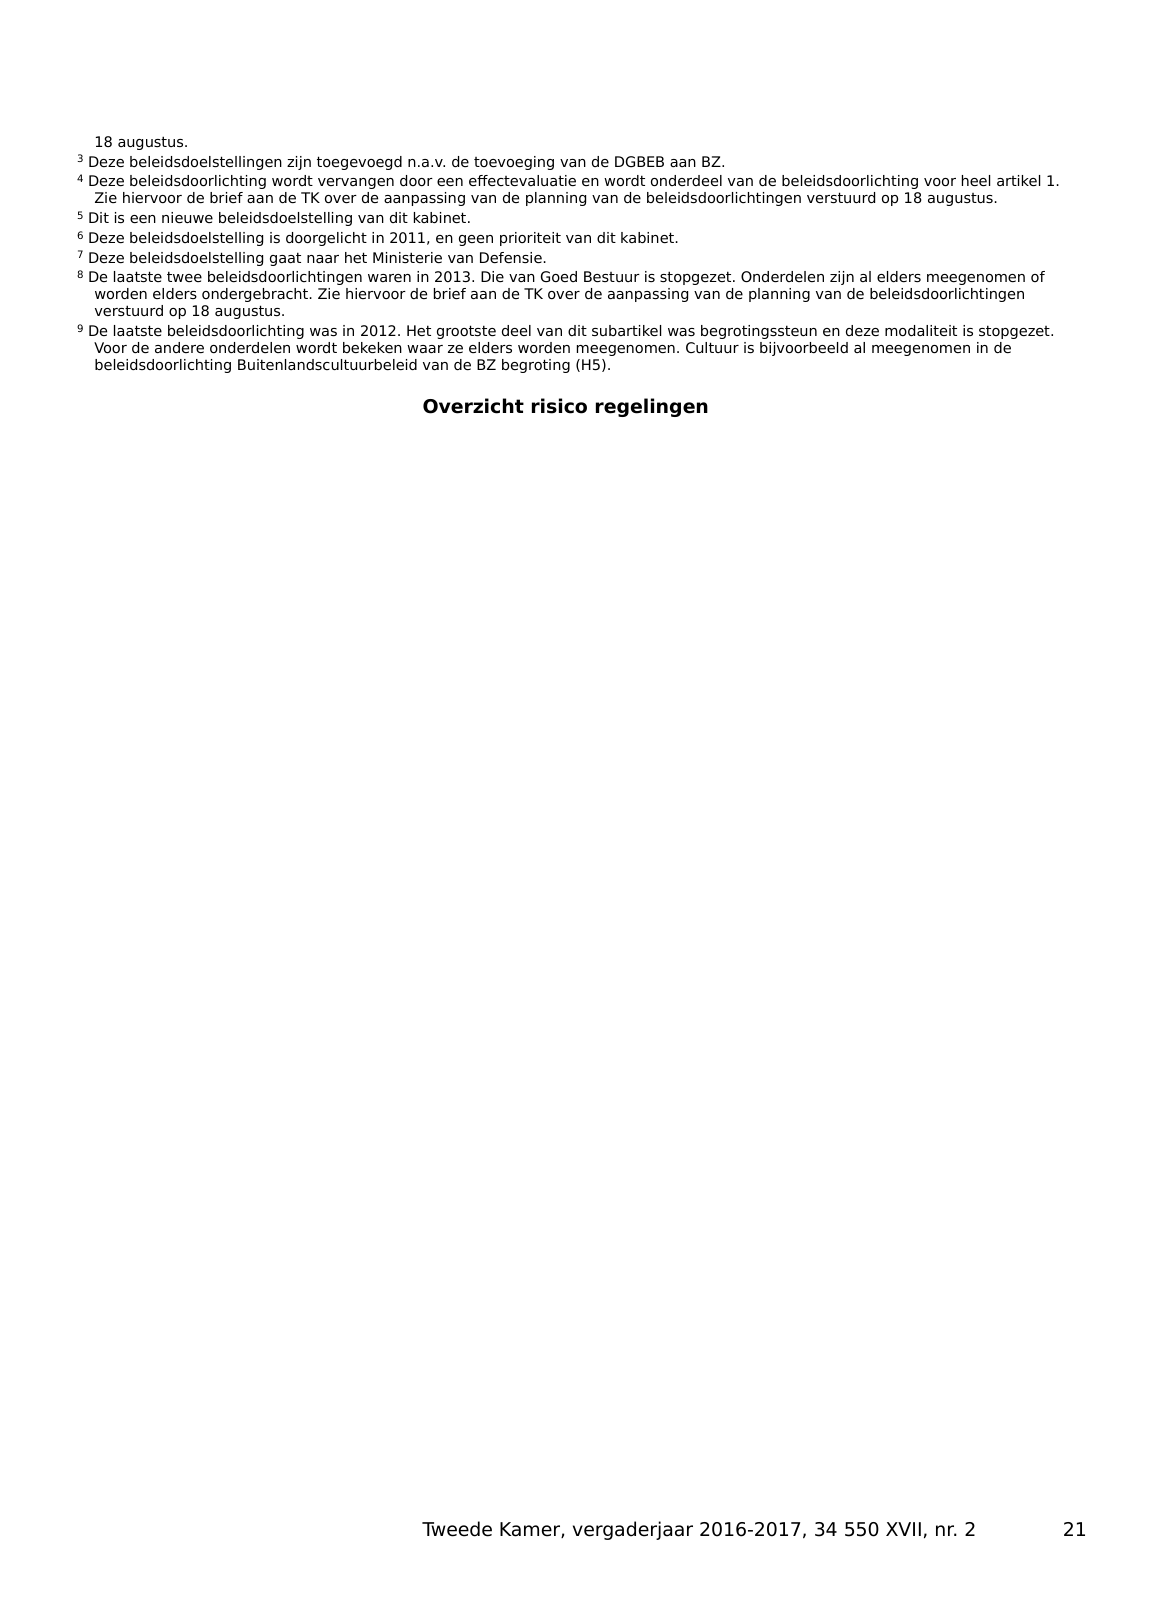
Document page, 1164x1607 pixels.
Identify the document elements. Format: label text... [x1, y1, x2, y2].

subtitle Overzicht risico regelingen [422, 396, 1087, 418]
table_cell 18 augustus. 3 Deze beleidsdoelstellingen zijn toegevoegd n.a.v. de toevoeging van de DGBEB aan BZ. 4 Deze beleidsdoorlichting wordt vervangen door een effectevaluatie en wordt onderdeel van de beleidsdoorlichting voor heel artikel 1. Zie hiervoor de brief aan de TK over de aanpassing van de planning van de beleidsdoorlichtingen verstuurd op 18 augustus. 5 Dit is een nieuwe beleidsdoelstelling van dit kabinet. 6 Deze beleidsdoelstelling is doorgelicht in 2011, en geen prioriteit van dit kabinet. 7 Deze beleidsdoelstelling gaat naar het Ministerie van Defensie. 8 De laatste twee beleidsdoorlichtingen waren in 2013. Die van Goed Bestuur is stopgezet. Onderdelen zijn al elders meegenomen of worden elders ondergebracht. Zie hiervoor de brief aan de TK over de aanpassing van de planning van de beleidsdoorlichtingen verstuurd op 18 augustus. 9 De laatste beleidsdoorlichting was in 2012. Het grootste deel van dit subartikel was begrotingssteun en deze modaliteit is stopgezet. Voor de andere onderdelen wordt bekeken waar ze elders worden meegenomen. Cultuur is bijvoorbeeld al meegenomen in de beleidsdoorlichting Buitenlandscultuurbeleid van de BZ begroting (H5). [77, 130, 1087, 374]
